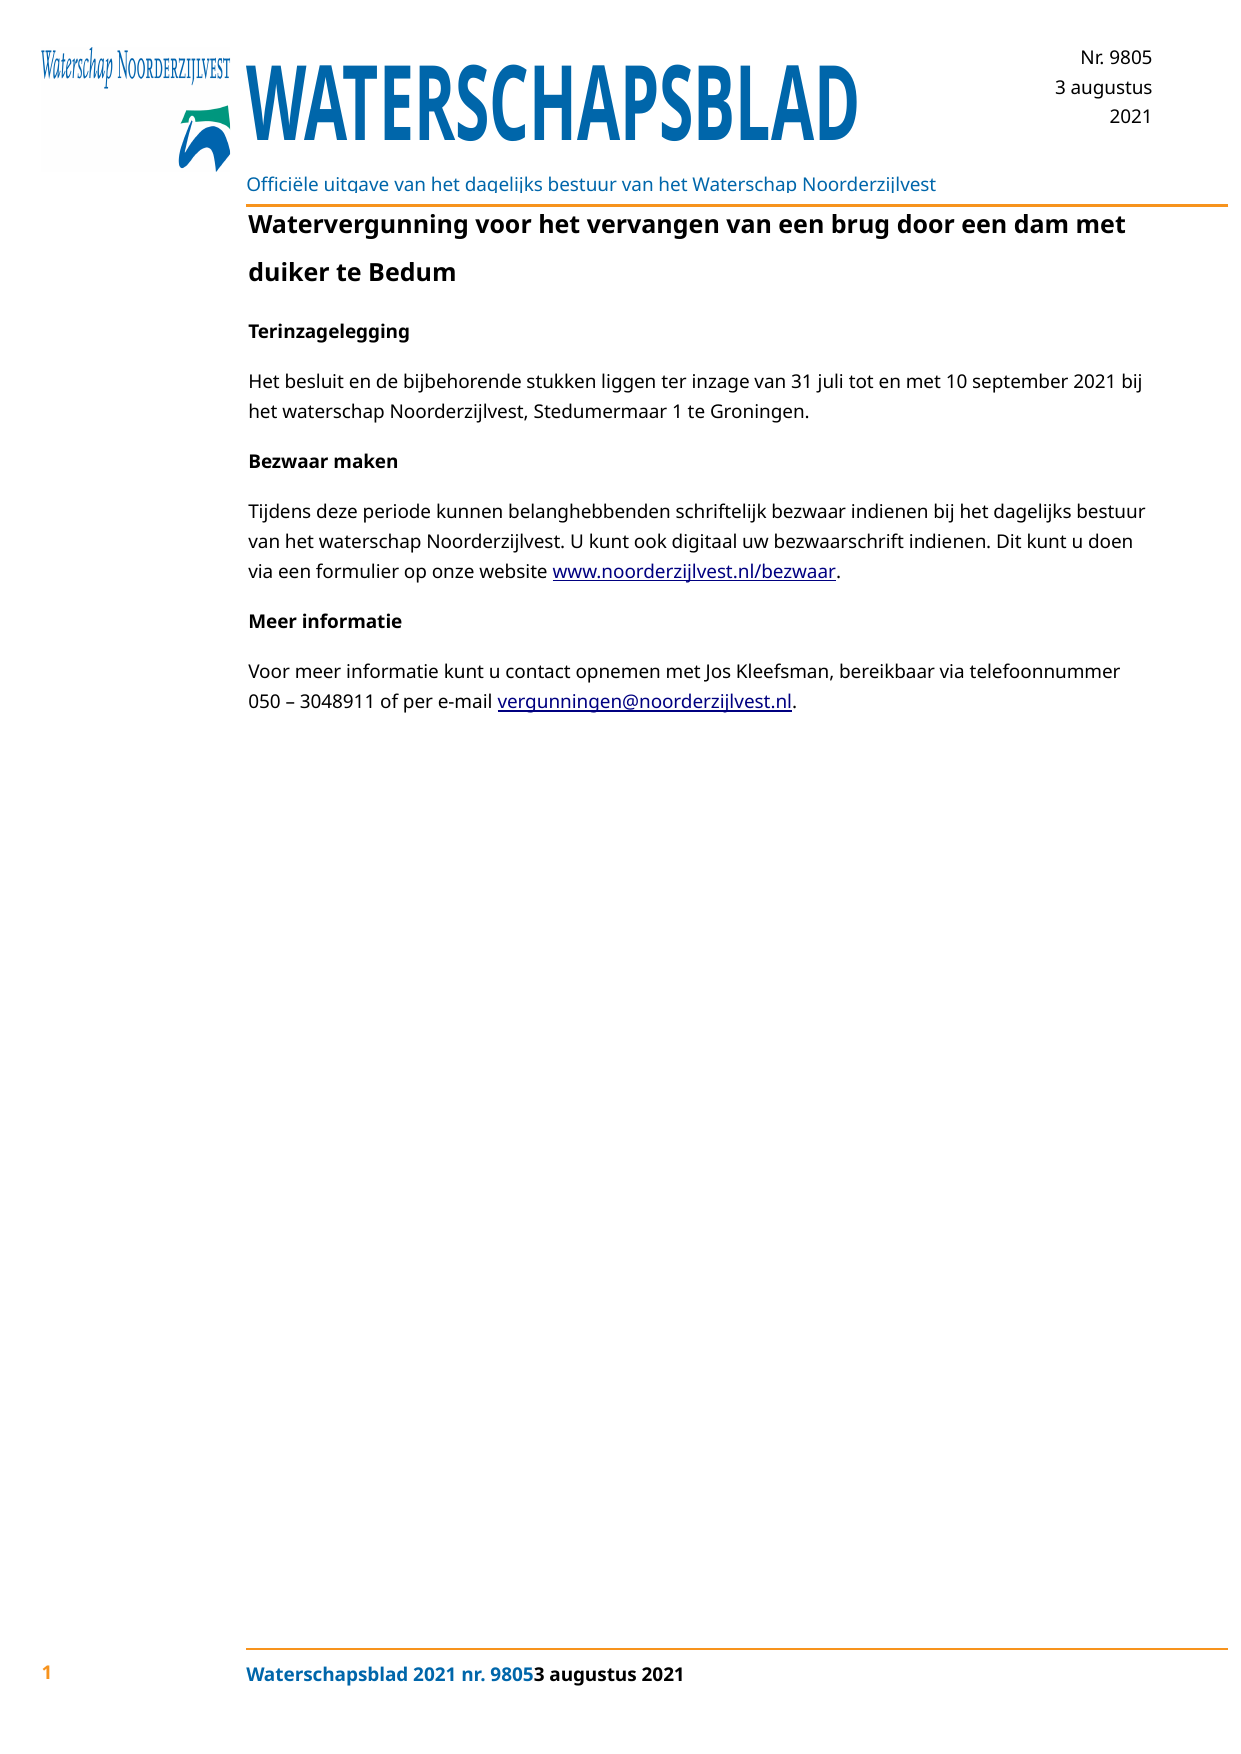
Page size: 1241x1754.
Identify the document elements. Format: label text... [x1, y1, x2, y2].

text Tijdens deze periode kunnen belanghebbenden schriftelijk bezwaar indienen bij het dagelijks bestuur van het waterschap Noorderzijlvest. U kunt ook digitaal uw bezwaarschrift indienen. Dit kunt u doen via een formulier op onze website www.noorderzijlvest.nl/bezwaar. [248, 499, 1152, 584]
text Watervergunning voor het vervangen van een brug door een dam met duiker te Bedum [248, 207, 1152, 288]
text Het besluit en de bijbehorende stukken liggen ter inzage van 31 juli tot en met 10 september 2021 bij het waterschap Noorderzijlvest, Stedumermaar 1 te Groningen. [248, 368, 1152, 424]
text Terinzagelegging [248, 318, 1152, 344]
text Meer informatie [248, 608, 1152, 634]
text Bezwaar maken [248, 448, 1152, 474]
picture [41, 47, 231, 172]
text Voor meer informatie kunt u contact opnemen met Jos Kleefsman, bereikbaar via telefoonnummer 050 – 3048911 of per e-mail vergunningen@noorderzijlvest.nl. [248, 659, 1152, 714]
